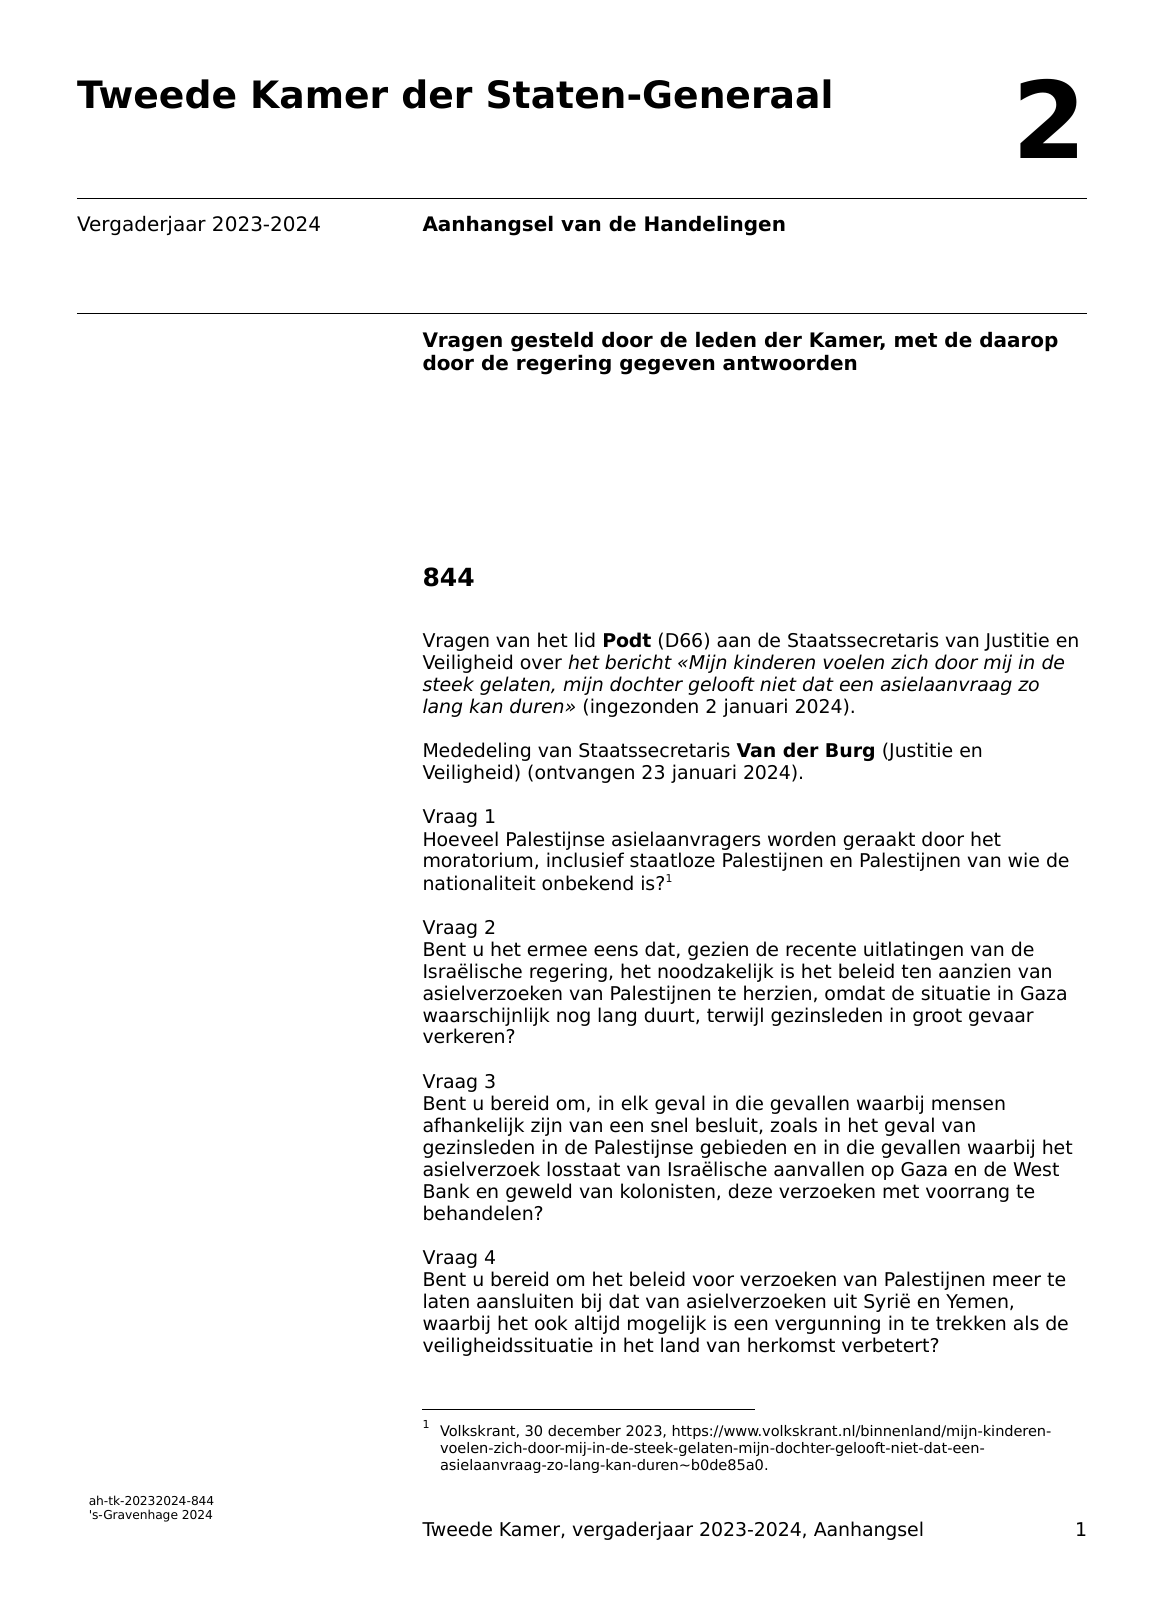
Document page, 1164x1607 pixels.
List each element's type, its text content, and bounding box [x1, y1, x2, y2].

text Mededeling van Staatssecretaris Van der Burg (Justitie en Veiligheid) (ontvangen 23 januari 2024). [422, 740, 1087, 784]
table_cell [77, 314, 422, 375]
text Hoeveel Palestijnse asielaanvragers worden geraakt door het moratorium, inclusief staatloze Palestijnen en Palestijnen van wie de nationaliteit onbekend is? [422, 828, 1087, 894]
text Vragen van het lid Podt (D66) aan de Staatssecretaris van Justitie en Veiligheid over het bericht «Mijn kinderen voelen zich door mij in de steek gelaten, mijn dochter gelooft niet dat een asielaanvraag zo lang kan duren» (ingezonden 2 januari 2024). [422, 630, 1087, 718]
text Bent u het ermee eens dat, gezien de recente uitlatingen van de Israëlische regering, het noodzakelijk is het beleid ten aanzien van asielverzoeken van Palestijnen te herzien, omdat de situatie in Gaza waarschijnlijk nog lang duurt, terwijl gezinsleden in groot gevaar verkeren? [422, 938, 1087, 1048]
text ah-tk-20232024-844 [88, 1494, 323, 1508]
table_cell Vragen gesteld door de leden der Kamer, met de daarop door de regering gegeven antwoorden [422, 314, 1087, 375]
text Bent u bereid om het beleid voor verzoeken van Palestijnen meer te laten aansluiten bij dat van asielverzoeken uit Syrië en Yemen, waarbij het ook altijd mogelijk is een vergunning in te trekken als de veiligheidssituatie in het land van herkomst verbetert? [422, 1269, 1087, 1357]
table_header 2 [886, 59, 1087, 198]
text Vraag 1 [422, 806, 1087, 828]
text 844 [422, 563, 1087, 592]
table_cell Vergaderjaar 2023-2024 [77, 199, 422, 313]
text Vraag 3 [422, 1071, 1087, 1093]
text 's-Gravenhage 2024 [88, 1508, 323, 1522]
text Bent u bereid om, in elk geval in die gevallen waarbij mensen afhankelijk zijn van een snel besluit, zoals in het geval van gezinsleden in de Palestijnse gebieden en in die gevallen waarbij het asielverzoek losstaat van Israëlische aanvallen op Gaza en de West Bank en geweld van kolonisten, deze verzoeken met voorrang te behandelen? [422, 1093, 1087, 1224]
table_cell Aanhangsel van de Handelingen [422, 199, 1087, 313]
text Vraag 4 [422, 1247, 1087, 1269]
table_header Tweede Kamer der Staten-Generaal [77, 59, 886, 198]
text Volkskrant, 30 december 2023, https://www.volkskrant.nl/binnenland/mijn-kinderen-voelen-zich-door-mij-in-de-steek-gelaten-mijn-dochter-gelooft-niet-dat-een-asielaanvraag-zo-lang-kan-duren~b0de85a0. [422, 1418, 1087, 1474]
text Vraag 2 [422, 917, 1087, 938]
